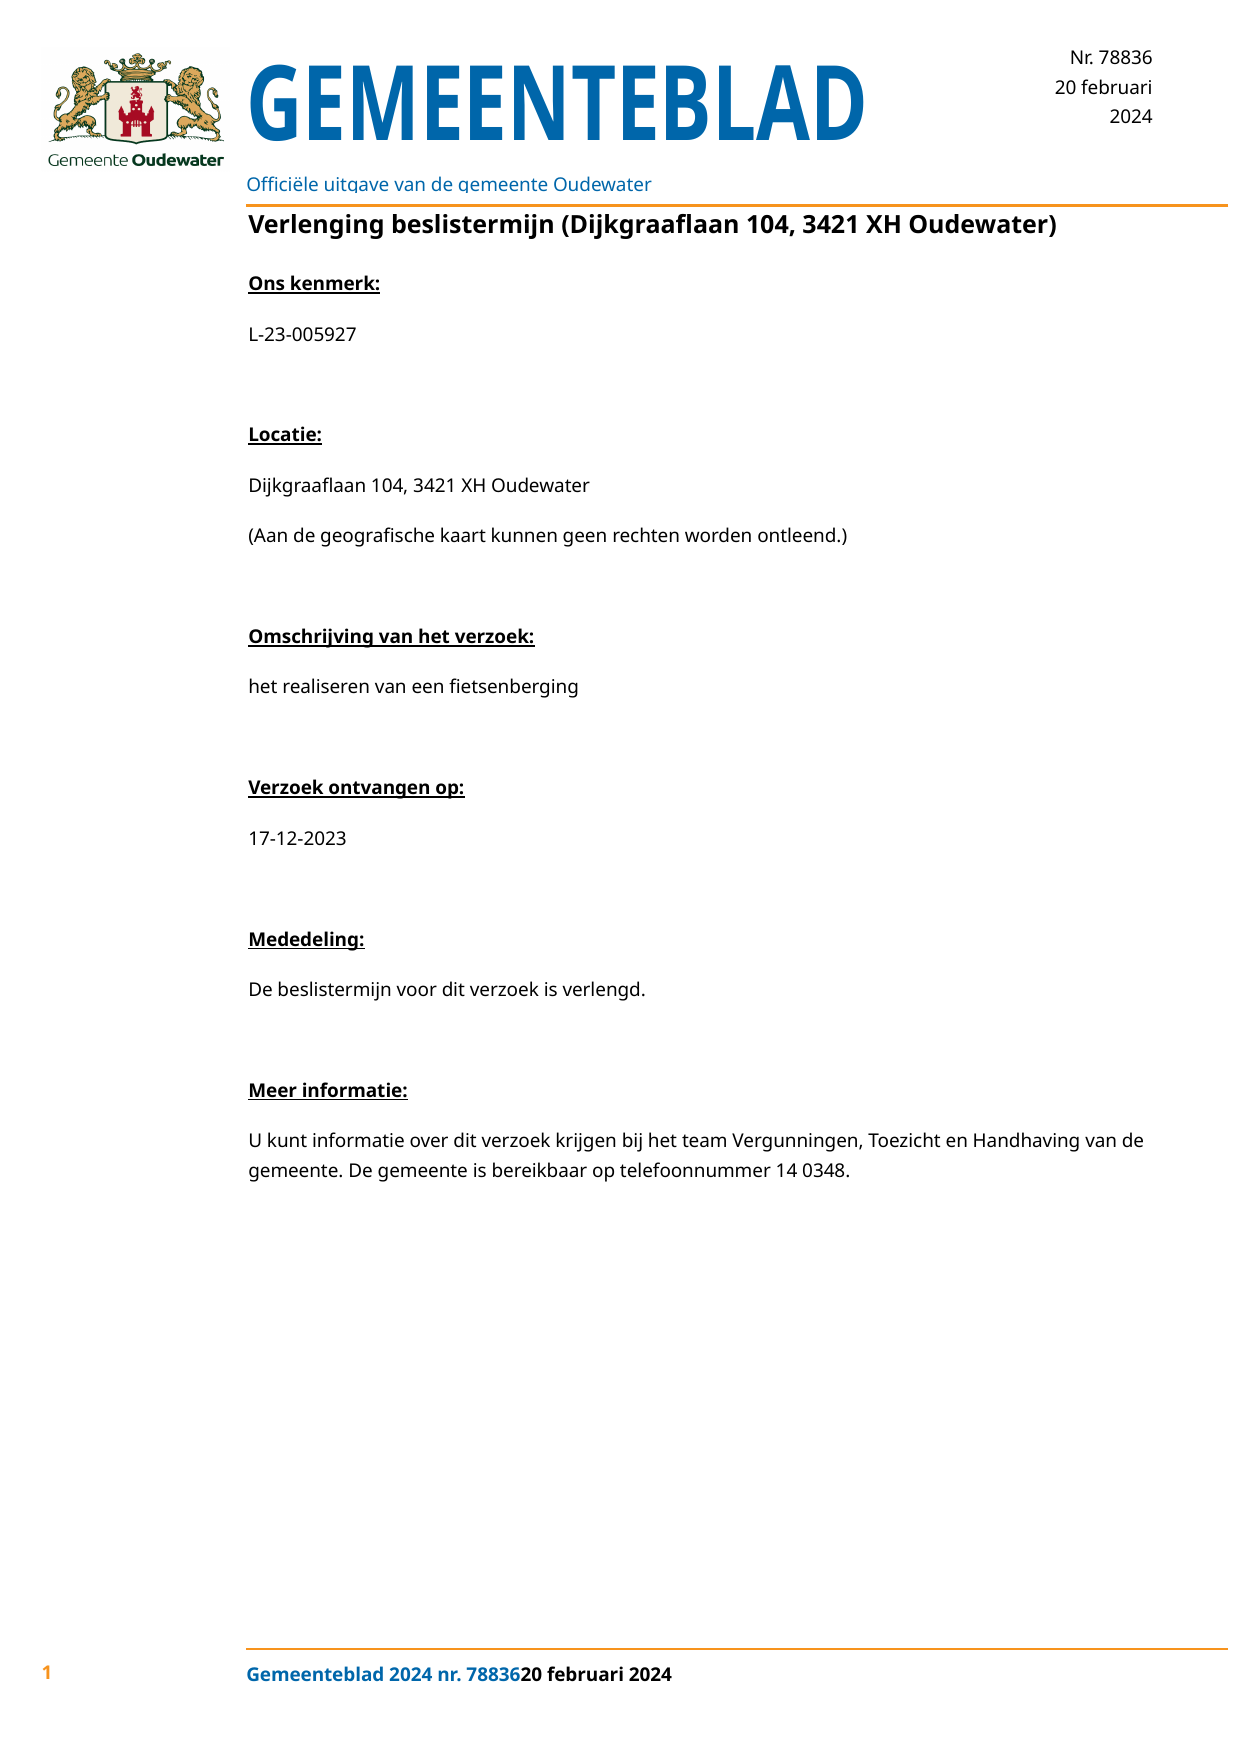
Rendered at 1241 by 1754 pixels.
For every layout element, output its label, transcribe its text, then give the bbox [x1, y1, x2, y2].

text U kunt informatie over dit verzoek krijgen bij het team Vergunningen, Toezicht en Handhaving van de gemeente. De gemeente is bereikbaar op telefoonnummer 14 0348. [248, 1127, 1152, 1183]
text Ons kenmerk: [248, 270, 1152, 296]
text Omschrijving van het verzoek: [248, 623, 1152, 649]
text Dijkgraaflaan 104, 3421 XH Oudewater [248, 472, 1152, 498]
text Locatie: [248, 422, 1152, 447]
text Verlenging beslistermijn (Dijkgraaflaan 104, 3421 XH Oudewater) [248, 207, 1152, 241]
text Mededeling: [248, 926, 1152, 951]
text het realiseren van een fietsenberging [248, 674, 1152, 699]
text 17-12-2023 [248, 825, 1152, 851]
text Verzoek ontvangen op: [248, 774, 1152, 800]
text L-23-005927 [248, 321, 1152, 346]
text Meer informatie: [248, 1077, 1152, 1103]
text (Aan de geografische kaart kunnen geen rechten worden ontleend.) [248, 522, 1152, 548]
text De beslistermijn voor dit verzoek is verlengd. [248, 976, 1152, 1002]
picture [41, 47, 231, 172]
